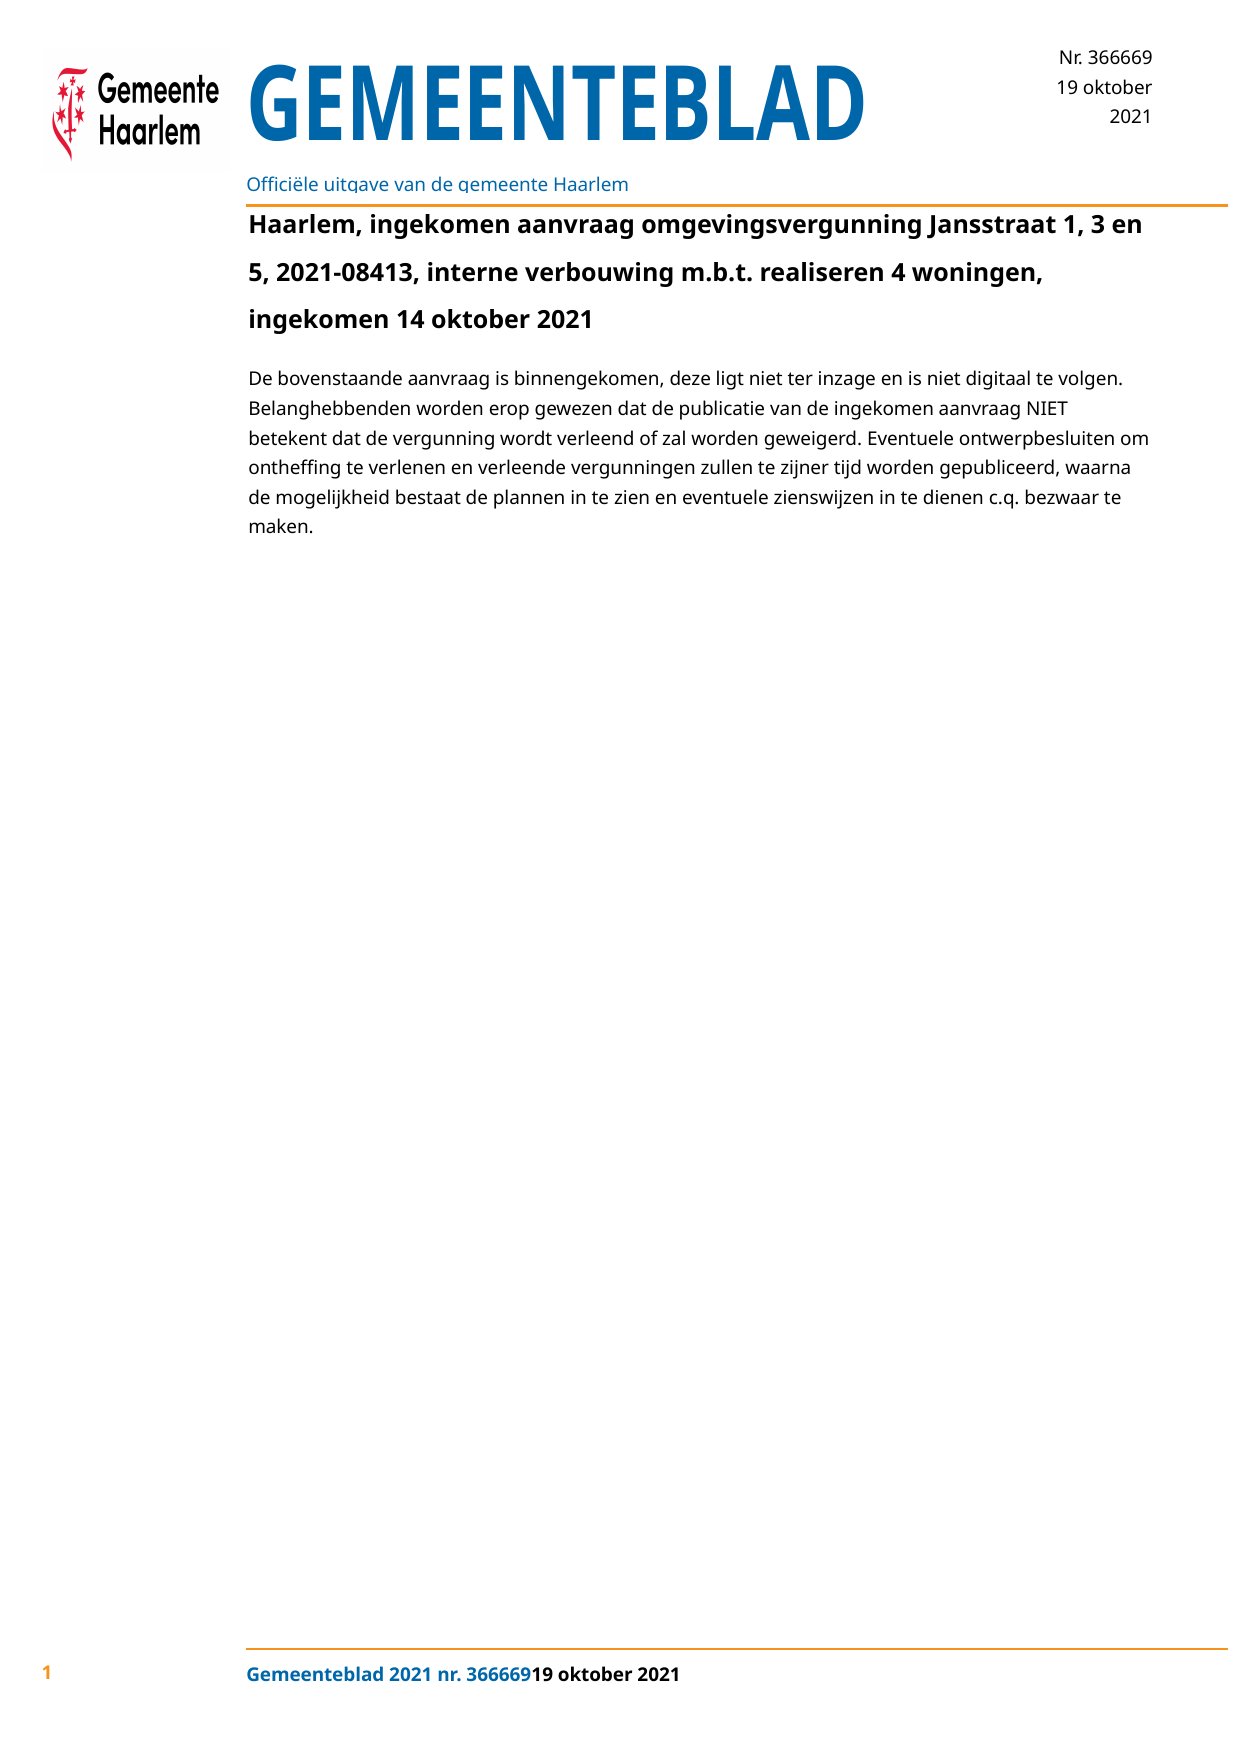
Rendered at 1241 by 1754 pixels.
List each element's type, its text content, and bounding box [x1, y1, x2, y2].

text Haarlem, ingekomen aanvraag omgevingsvergunning Jansstraat 1, 3 en 5, 2021-08413, interne verbouwing m.b.t. realiseren 4 woningen, ingekomen 14 oktober 2021 [248, 207, 1152, 336]
text De bovenstaande aanvraag is binnengekomen, deze ligt niet ter inzage en is niet digitaal te volgen. Belanghebbenden worden erop gewezen dat de publicatie van de ingekomen aanvraag NIET betekent dat de vergunning wordt verleend of zal worden geweigerd. Eventuele ontwerpbesluiten om ontheffing te verlenen en verleende vergunningen zullen te zijner tijd worden gepubliceerd, waarna de mogelijkheid bestaat de plannen in te zien en eventuele zienswijzen in te dienen c.q. bezwaar te maken. [248, 366, 1152, 539]
picture [41, 47, 231, 172]
